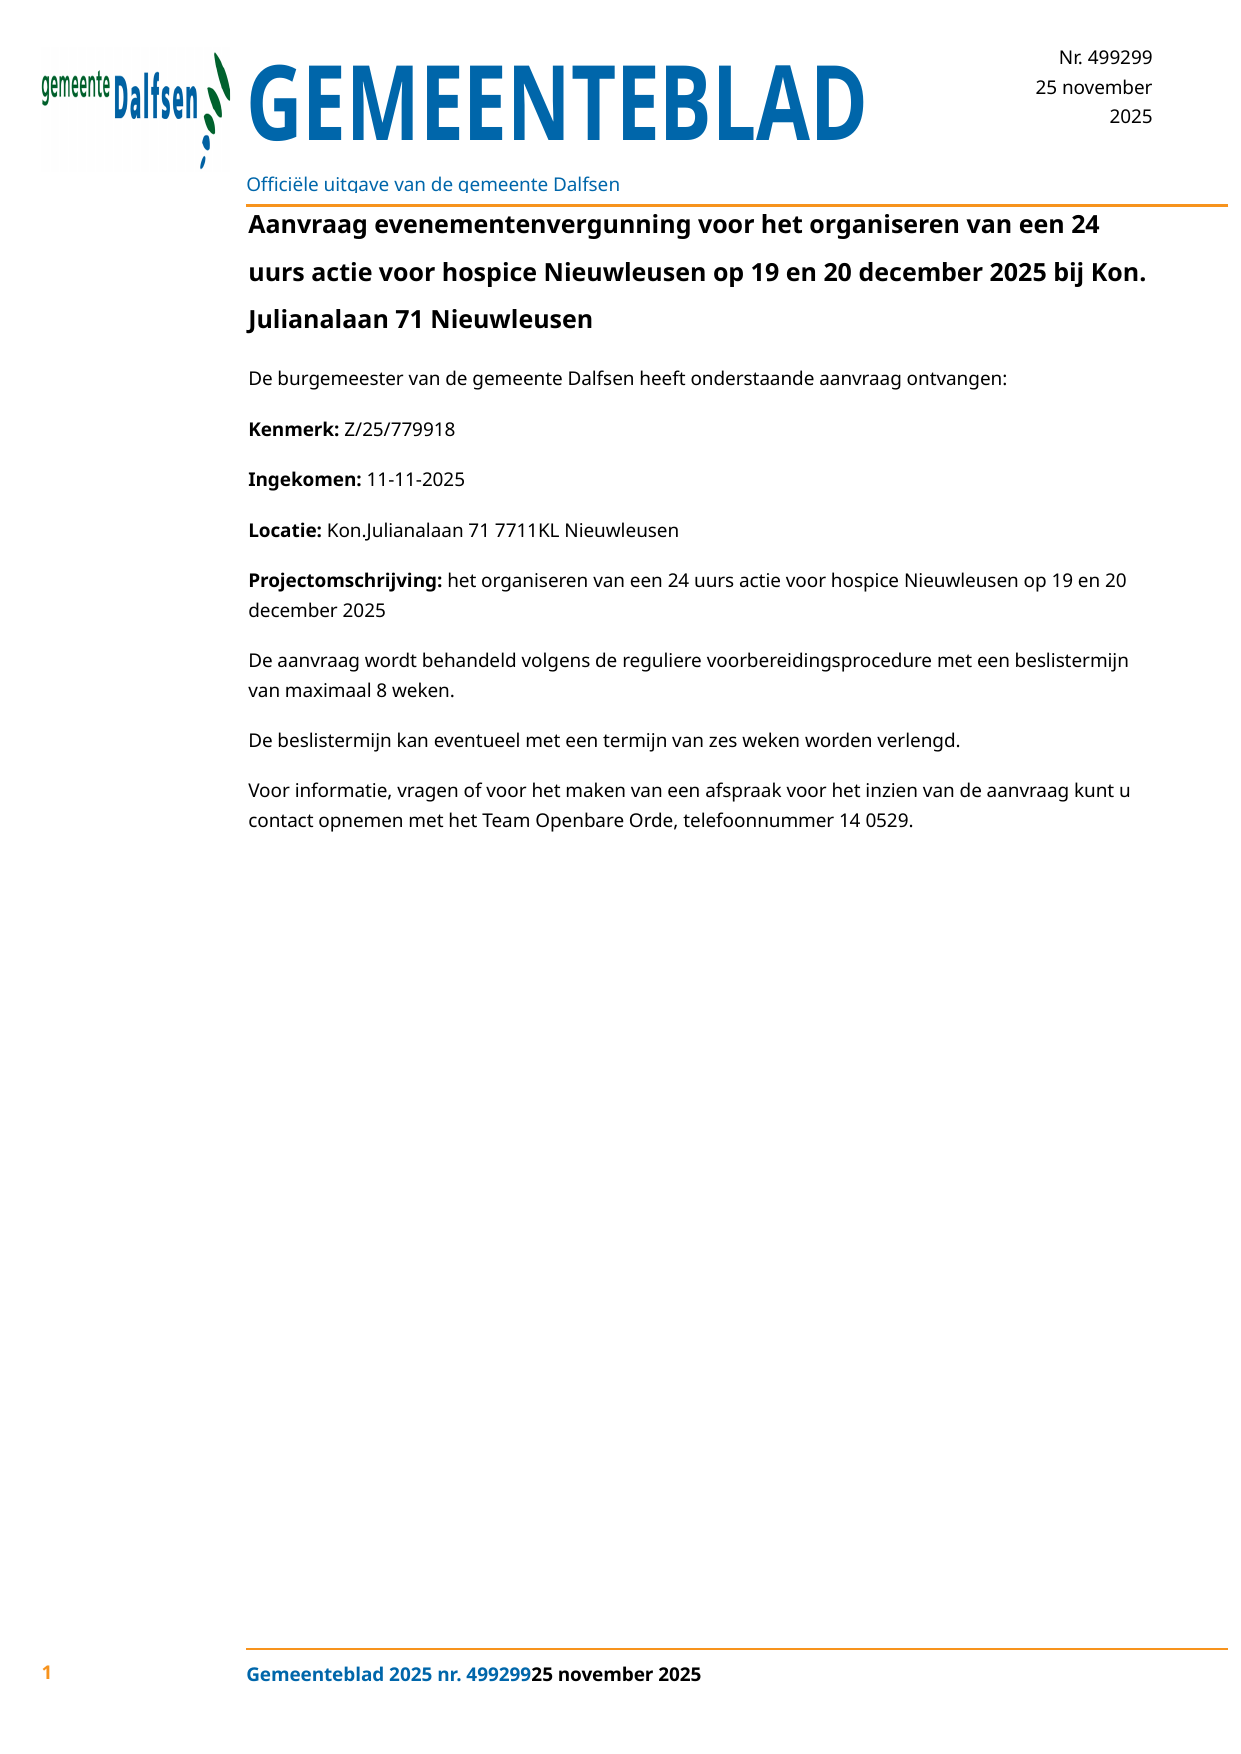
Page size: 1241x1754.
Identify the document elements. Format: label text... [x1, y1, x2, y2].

text Aanvraag evenementenvergunning voor het organiseren van een 24 uurs actie voor hospice Nieuwleusen op 19 en 20 december 2025 bij Kon. Julianalaan 71 Nieuwleusen [248, 207, 1152, 336]
text De beslistermijn kan eventueel met een termijn van zes weken worden verlengd. [248, 727, 1152, 753]
picture [41, 47, 231, 172]
text Voor informatie, vragen of voor het maken van een afspraak voor het inzien van de aanvraag kunt u contact opnemen met het Team Openbare Orde, telefoonnummer 14 0529. [248, 778, 1152, 833]
text De burgemeester van de gemeente Dalfsen heeft onderstaande aanvraag ontvangen: [248, 366, 1152, 391]
text Projectomschrijving: het organiseren van een 24 uurs actie voor hospice Nieuwleusen op 19 en 20 december 2025 [248, 567, 1152, 622]
text Ingekomen: 11-11-2025 [248, 466, 1152, 492]
text Kenmerk: Z/25/779918 [248, 416, 1152, 442]
text Locatie: Kon.Julianalaan 71 7711KL Nieuwleusen [248, 517, 1152, 542]
text De aanvraag wordt behandeld volgens de reguliere voorbereidingsprocedure met een beslistermijn van maximaal 8 weken. [248, 647, 1152, 702]
